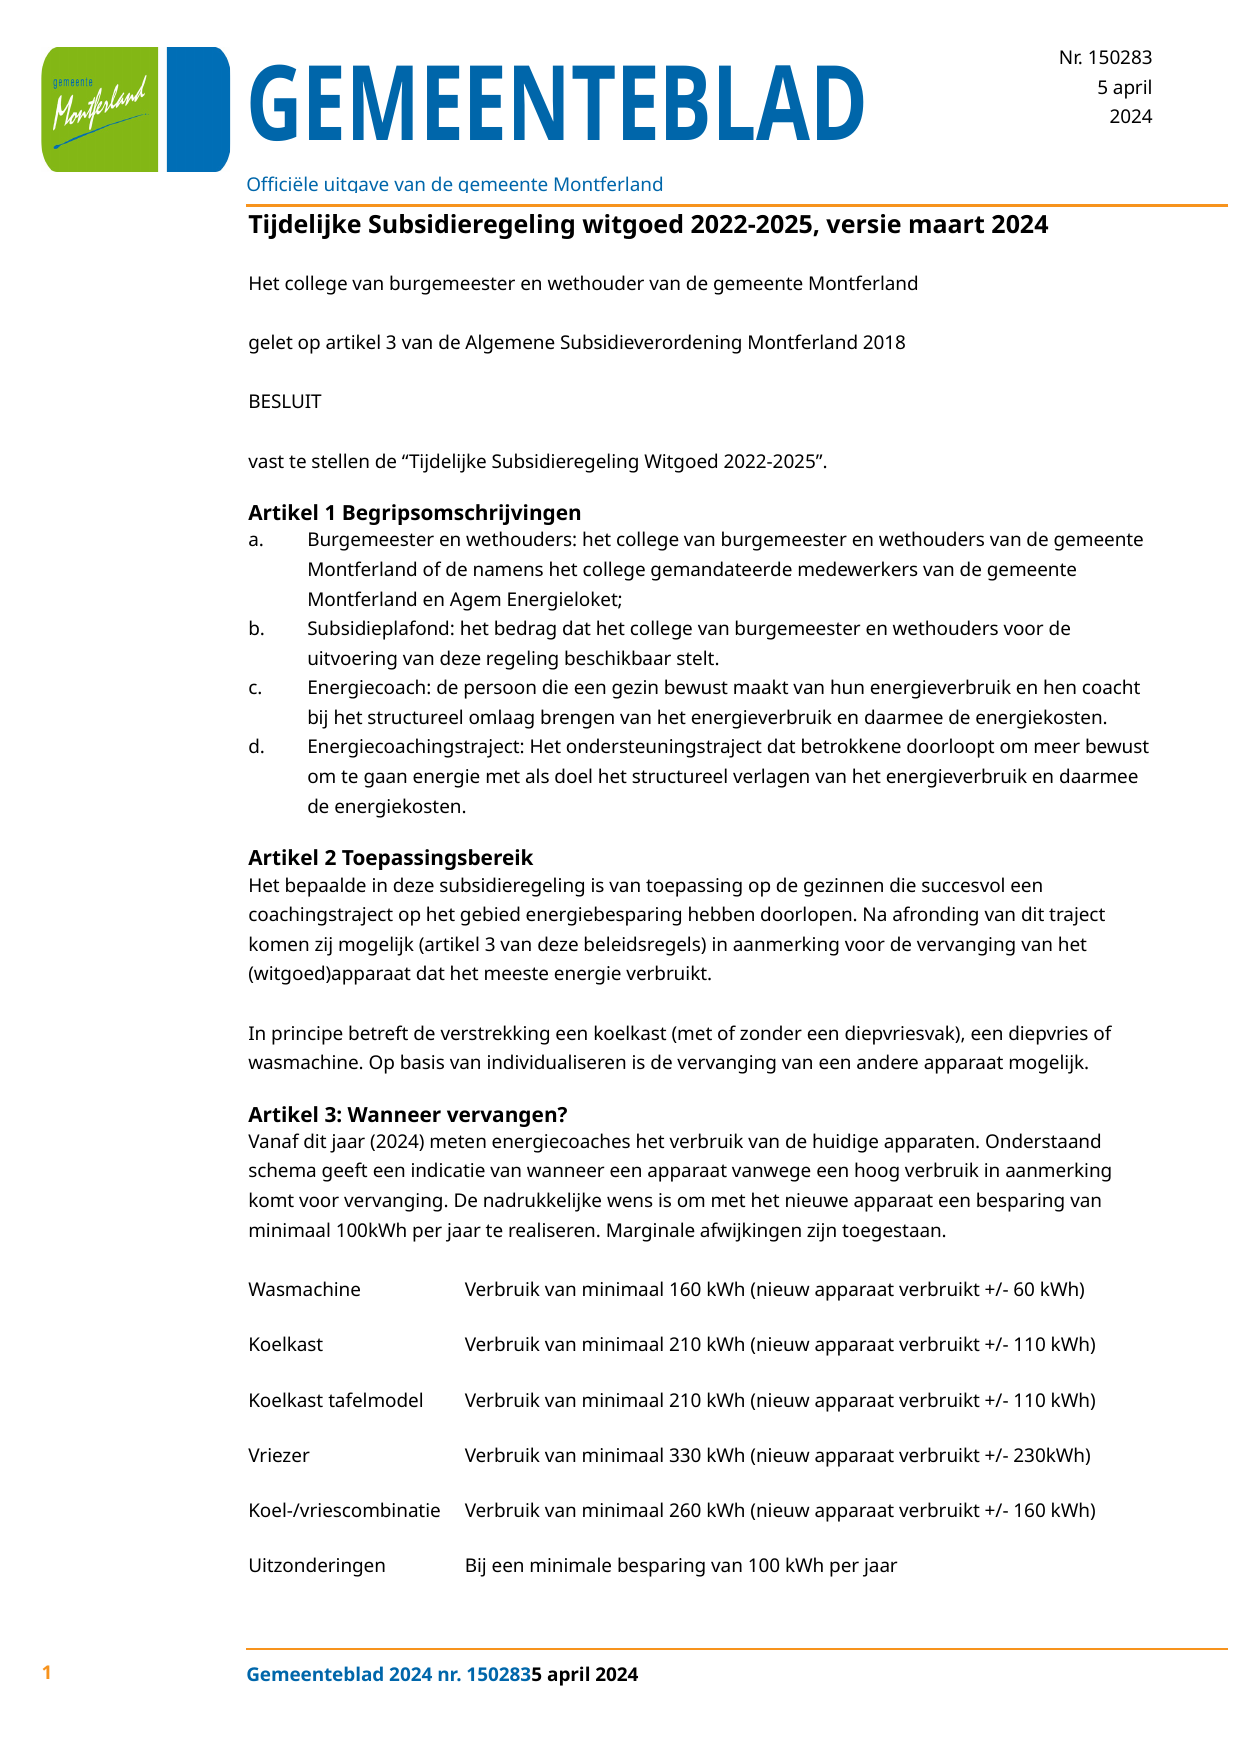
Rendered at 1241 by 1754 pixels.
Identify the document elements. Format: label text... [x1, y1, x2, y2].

table_cell Koel-/vriescombinatie [248, 1498, 464, 1553]
picture [41, 47, 231, 172]
table_cell Verbruik van minimaal 210 kWh (nieuw apparaat verbruikt +/- 110 kWh) [465, 1331, 1152, 1387]
table_header Verbruik van minimaal 160 kWh (nieuw apparaat verbruikt +/- 60 kWh) [465, 1276, 1152, 1331]
text Het college van burgemeester en wethouder van de gemeente Montferland [248, 270, 1152, 296]
text Vanaf dit jaar (2024) meten energiecoaches het verbruik van de huidige apparaten. Onderstaand schema geeft een indicatie van wanneer een apparaat vanwege een hoog verbruik in aanmerking komt voor vervanging. De nadrukkelijke wens is om met het nieuwe apparaat een besparing van minimaal 100kWh per jaar te realiseren. Marginale afwijkingen zijn toegestaan. [248, 1128, 1152, 1243]
list Energiecoachingstraject: Het ondersteuningstraject dat betrokkene doorloopt om meer bewust om te gaan energie met als doel het structureel verlagen van het energieverbruik en daarmee de energiekosten. [248, 734, 1152, 819]
text Tijdelijke Subsidieregeling witgoed 2022-2025, versie maart 2024 [248, 207, 1152, 241]
text In principe betreft de verstrekking een koelkast (met of zonder een diepvriesvak), een diepvries of wasmachine. Op basis van individualiseren is de vervanging van een andere apparaat mogelijk. [248, 1020, 1152, 1075]
text Artikel 2 Toepassingsbereik [248, 843, 1152, 872]
table_cell Koelkast tafelmodel [248, 1387, 464, 1442]
text BESLUIT [248, 389, 1152, 414]
text Het bepaalde in deze subsidieregeling is van toepassing op de gezinnen die succesvol een coachingstraject op het gebied energiebesparing hebben doorlopen. Na afronding van dit traject komen zij mogelijk (artikel 3 van deze beleidsregels) in aanmerking voor de vervanging van het (witgoed)apparaat dat het meeste energie verbruikt. [248, 872, 1152, 986]
text gelet op artikel 3 van de Algemene Subsidieverordening Montferland 2018 [248, 329, 1152, 355]
text Artikel 3: Wanneer vervangen? [248, 1100, 1152, 1128]
list Burgemeester en wethouders: het college van burgemeester en wethouders van de gemeente Montferland of de namens het college gemandateerde medewerkers van de gemeente Montferland en Agem Energieloket; [248, 527, 1152, 612]
text vast te stellen de “Tijdelijke Subsidieregeling Witgoed 2022-2025”. [248, 448, 1152, 473]
table_cell Verbruik van minimaal 330 kWh (nieuw apparaat verbruikt +/- 230kWh) [465, 1442, 1152, 1497]
table_cell Vriezer [248, 1442, 464, 1497]
table_cell Uitzonderingen [248, 1553, 464, 1608]
table_cell Koelkast [248, 1331, 464, 1387]
table_cell Verbruik van minimaal 260 kWh (nieuw apparaat verbruikt +/- 160 kWh) [465, 1498, 1152, 1553]
text Artikel 1 Begripsomschrijvingen [248, 498, 1152, 527]
table_cell Verbruik van minimaal 210 kWh (nieuw apparaat verbruikt +/- 110 kWh) [465, 1387, 1152, 1442]
list Energiecoach: de persoon die een gezin bewust maakt van hun energieverbruik en hen coacht bij het structureel omlaag brengen van het energieverbruik en daarmee de energiekosten. [248, 674, 1152, 730]
table_header Wasmachine [248, 1276, 464, 1331]
list Subsidieplafond: het bedrag dat het college van burgemeester en wethouders voor de uitvoering van deze regeling beschikbaar stelt. [248, 615, 1152, 671]
table_cell Bij een minimale besparing van 100 kWh per jaar [465, 1553, 1152, 1608]
